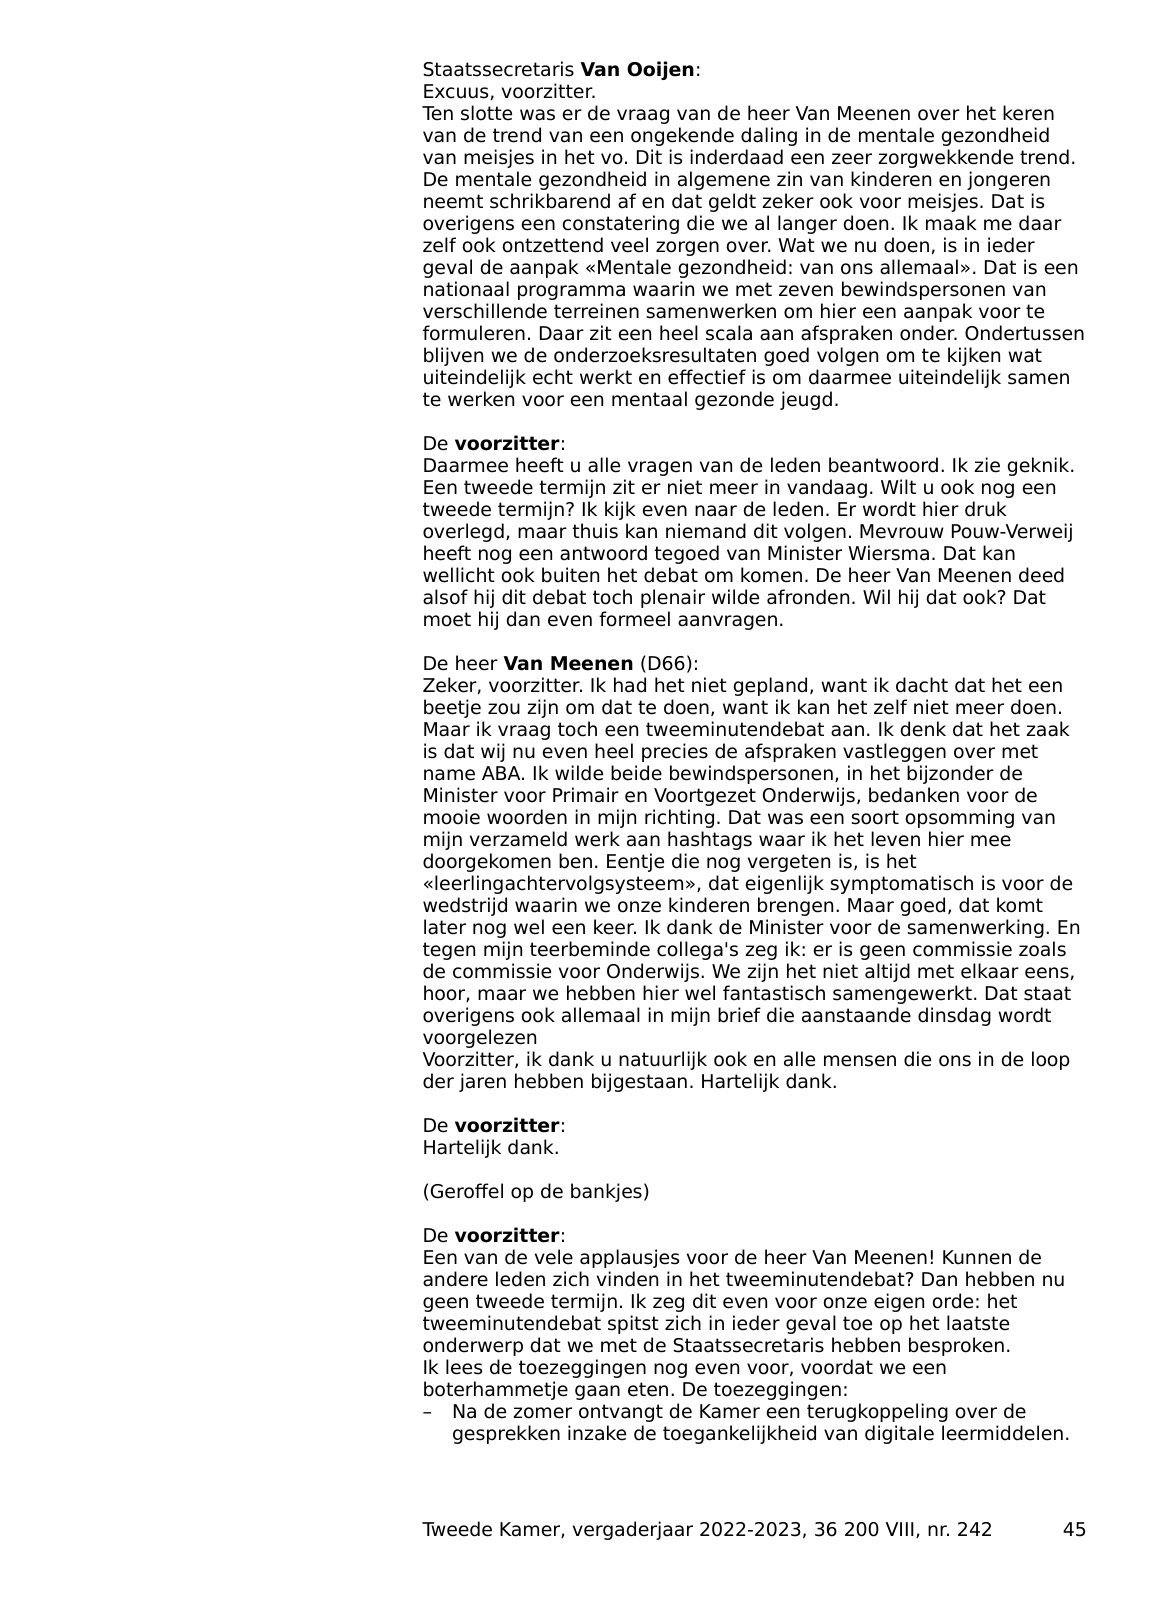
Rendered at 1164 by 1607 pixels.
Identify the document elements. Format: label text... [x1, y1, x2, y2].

text De voorzitter: [422, 1225, 1087, 1247]
text – Na de zomer ontvangt de Kamer een terugkoppeling over de gesprekken inzake de toegankelijkheid van digitale leermiddelen. [422, 1401, 1087, 1445]
text Ik lees de toezeggingen nog even voor, voordat we een boterhammetje gaan eten. De toezeggingen: [422, 1357, 1087, 1401]
text De voorzitter: [422, 1115, 1087, 1137]
text (Geroffel op de bankjes) [422, 1181, 1087, 1203]
text Ten slotte was er de vraag van de heer Van Meenen over het keren van de trend van een ongekende daling in de mentale gezondheid van meisjes in het vo. Dit is inderdaad een zeer zorgwekkende trend. De mentale gezondheid in algemene zin van kinderen en jongeren neemt schrikbarend af en dat geldt zeker ook voor meisjes. Dat is overigens een constatering die we al langer doen. Ik maak me daar zelf ook ontzettend veel zorgen over. Wat we nu doen, is in ieder geval de aanpak «Mentale gezondheid: van ons allemaal». Dat is een nationaal programma waarin we met zeven bewindspersonen van verschillende terreinen samenwerken om hier een aanpak voor te formuleren. Daar zit een heel scala aan afspraken onder. Ondertussen blijven we de onderzoeksresultaten goed volgen om te kijken wat uiteindelijk echt werkt en effectief is om daarmee uiteindelijk samen te werken voor een mentaal gezonde jeugd. [422, 103, 1087, 411]
text Staatssecretaris Van Ooijen: [422, 59, 1087, 81]
text Een van de vele applausjes voor de heer Van Meenen! Kunnen de andere leden zich vinden in het tweeminutendebat? Dan hebben nu geen tweede termijn. Ik zeg dit even voor onze eigen orde: het tweeminutendebat spitst zich in ieder geval toe op het laatste onderwerp dat we met de Staatssecretaris hebben besproken. [422, 1247, 1087, 1357]
text Hartelijk dank. [422, 1137, 1087, 1159]
text Zeker, voorzitter. Ik had het niet gepland, want ik dacht dat het een beetje zou zijn om dat te doen, want ik kan het zelf niet meer doen. Maar ik vraag toch een tweeminutendebat aan. Ik denk dat het zaak is dat wij nu even heel precies de afspraken vastleggen over met name ABA. Ik wilde beide bewindspersonen, in het bijzonder de Minister voor Primair en Voortgezet Onderwijs, bedanken voor de mooie woorden in mijn richting. Dat was een soort opsomming van mijn verzameld werk aan hashtags waar ik het leven hier mee doorgekomen ben. Eentje die nog vergeten is, is het «leerlingachtervolgsysteem», dat eigenlijk symptomatisch is voor de wedstrijd waarin we onze kinderen brengen. Maar goed, dat komt later nog wel een keer. Ik dank de Minister voor de samenwerking. En tegen mijn teerbeminde collega's zeg ik: er is geen commissie zoals de commissie voor Onderwijs. We zijn het niet altijd met elkaar eens, hoor, maar we hebben hier wel fantastisch samengewerkt. Dat staat overigens ook allemaal in mijn brief die aanstaande dinsdag wordt voorgelezen [422, 675, 1087, 1048]
text Daarmee heeft u alle vragen van de leden beantwoord. Ik zie geknik. Een tweede termijn zit er niet meer in vandaag. Wilt u ook nog een tweede termijn? Ik kijk even naar de leden. Er wordt hier druk overlegd, maar thuis kan niemand dit volgen. Mevrouw Pouw-Verweij heeft nog een antwoord tegoed van Minister Wiersma. Dat kan wellicht ook buiten het debat om komen. De heer Van Meenen deed alsof hij dit debat toch plenair wilde afronden. Wil hij dat ook? Dat moet hij dan even formeel aanvragen. [422, 455, 1087, 631]
text Excuus, voorzitter. [422, 81, 1087, 103]
text De voorzitter: [422, 433, 1087, 455]
text De heer Van Meenen (D66): [422, 653, 1087, 675]
text Voorzitter, ik dank u natuurlijk ook en alle mensen die ons in de loop der jaren hebben bijgestaan. Hartelijk dank. [422, 1048, 1087, 1092]
